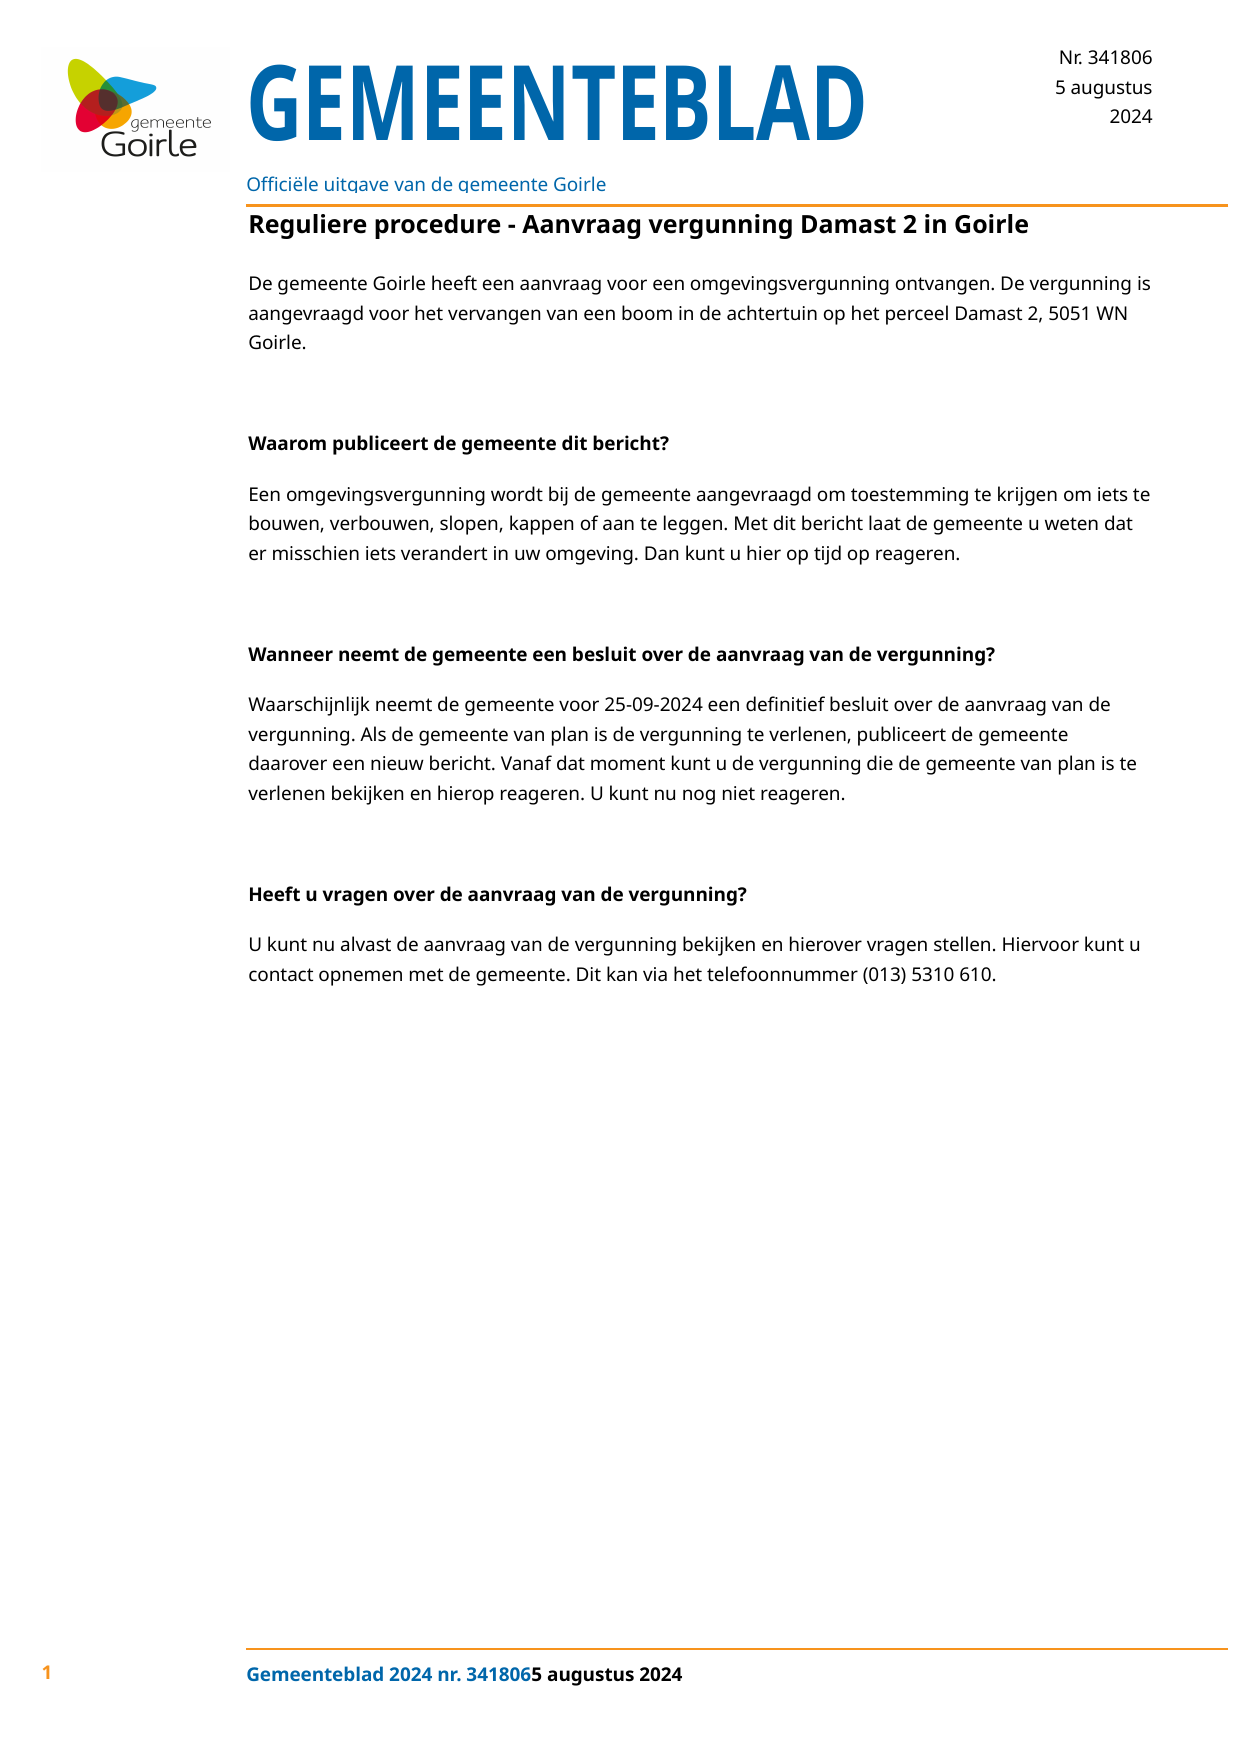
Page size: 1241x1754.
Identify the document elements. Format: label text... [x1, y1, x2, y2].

text Waarom publiceert de gemeente dit bericht? [248, 430, 1152, 456]
text Reguliere procedure - Aanvraag vergunning Damast 2 in Goirle [248, 207, 1152, 241]
picture [41, 47, 231, 172]
text De gemeente Goirle heeft een aanvraag voor een omgevingsvergunning ontvangen. De vergunning is aangevraagd voor het vervangen van een boom in de achtertuin op het perceel Damast 2, 5051 WN Goirle. [248, 270, 1152, 355]
text Een omgevingsvergunning wordt bij de gemeente aangevraagd om toestemming te krijgen om iets te bouwen, verbouwen, slopen, kappen of aan te leggen. Met dit bericht laat de gemeente u weten dat er misschien iets verandert in uw omgeving. Dan kunt u hier op tijd op reageren. [248, 481, 1152, 566]
text Wanneer neemt de gemeente een besluit over de aanvraag van de vergunning? [248, 641, 1152, 666]
text Waarschijnlijk neemt de gemeente voor 25-09-2024 een definitief besluit over de aanvraag van de vergunning. Als de gemeente van plan is de vergunning te verlenen, publiceert de gemeente daarover een nieuw bericht. Vanaf dat moment kunt u de vergunning die de gemeente van plan is te verlenen bekijken en hierop reageren. U kunt nu nog niet reageren. [248, 691, 1152, 806]
text Heeft u vragen over de aanvraag van de vergunning? [248, 881, 1152, 906]
text U kunt nu alvast de aanvraag van de vergunning bekijken en hierover vragen stellen. Hiervoor kunt u contact opnemen met de gemeente. Dit kan via het telefoonnummer (013) 5310 610. [248, 931, 1152, 986]
